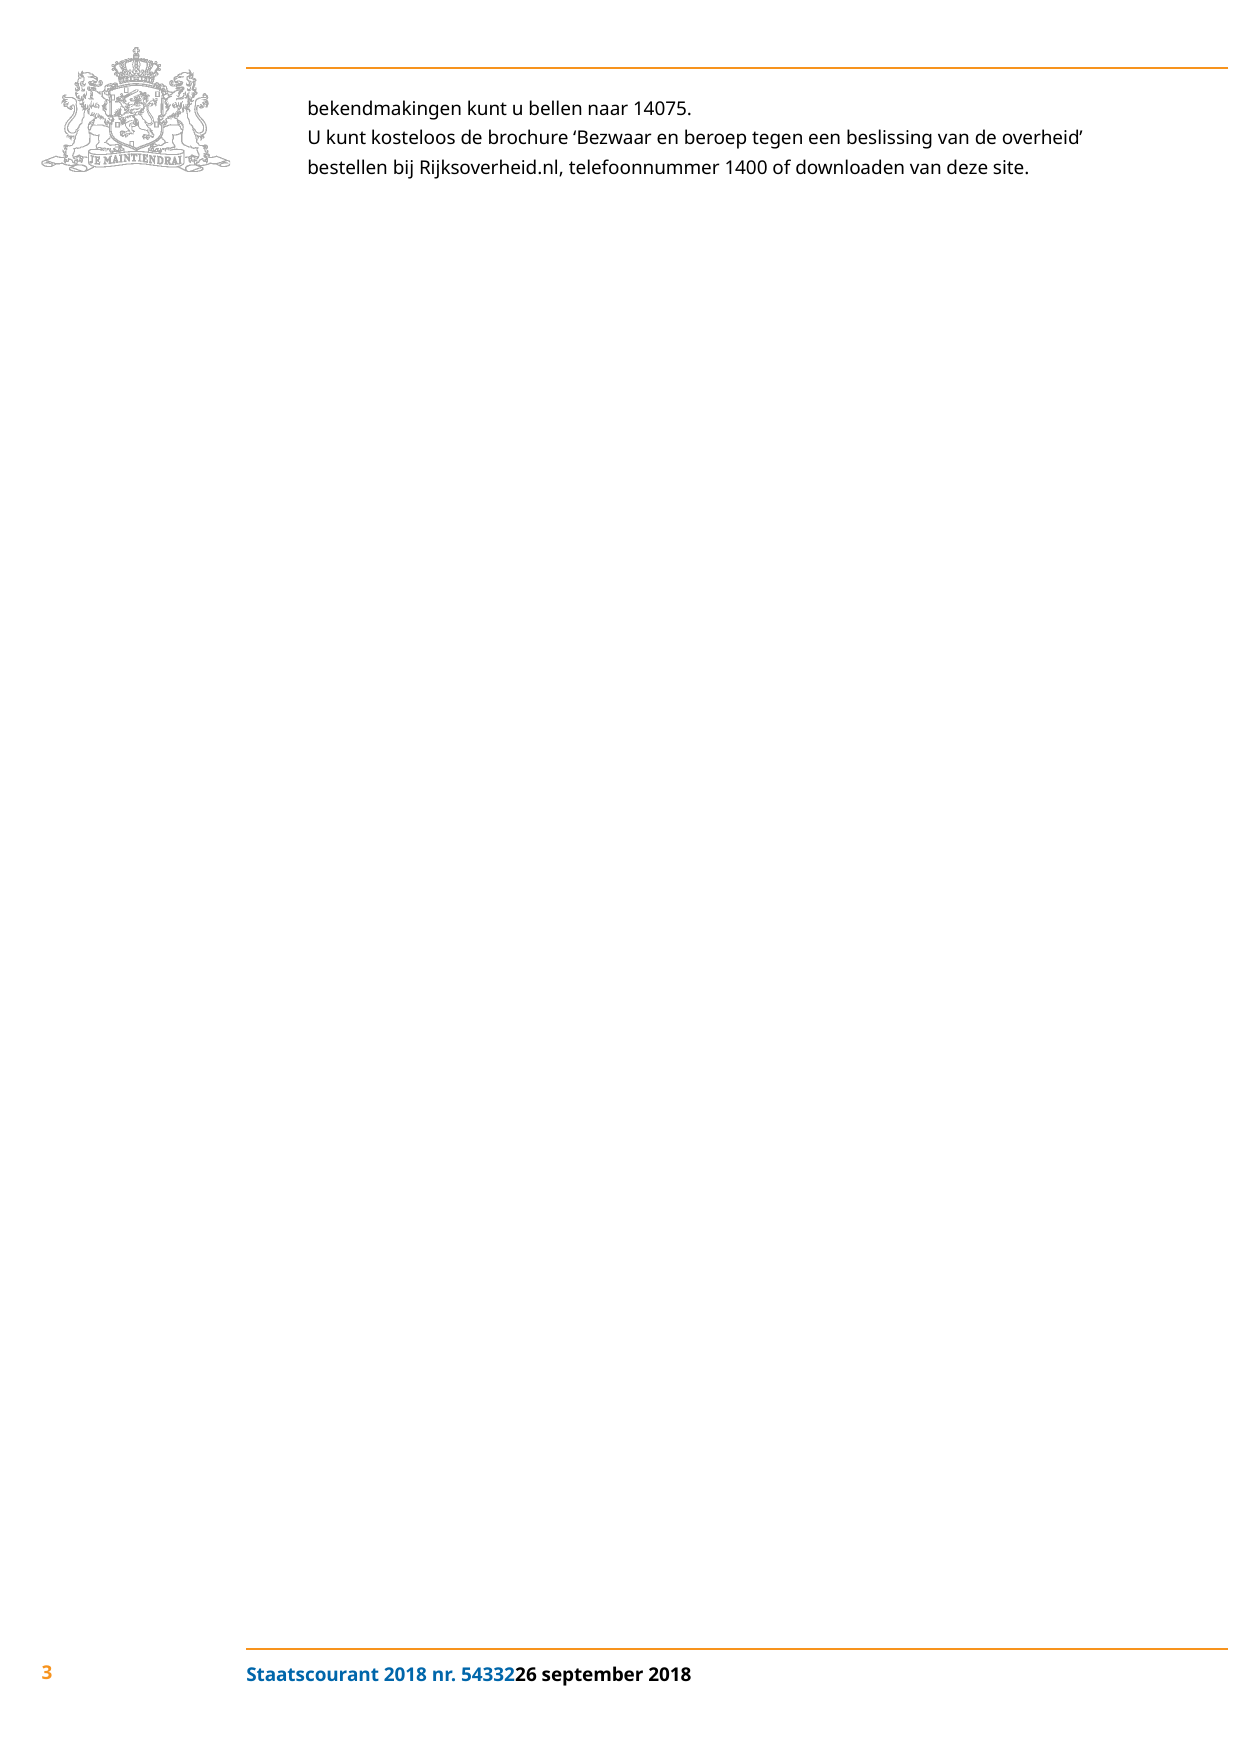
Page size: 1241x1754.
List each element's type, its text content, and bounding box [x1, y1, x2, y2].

picture [41, 47, 231, 172]
list U kunt kosteloos de brochure ‘Bezwaar en beroep tegen een beslissing van de overheid’ bestellen bij Rijksoverheid.nl, telefoonnummer 1400 of downloaden van deze site. [248, 124, 1152, 180]
list bekendmakingen kunt u bellen naar 14075. [248, 95, 1152, 121]
